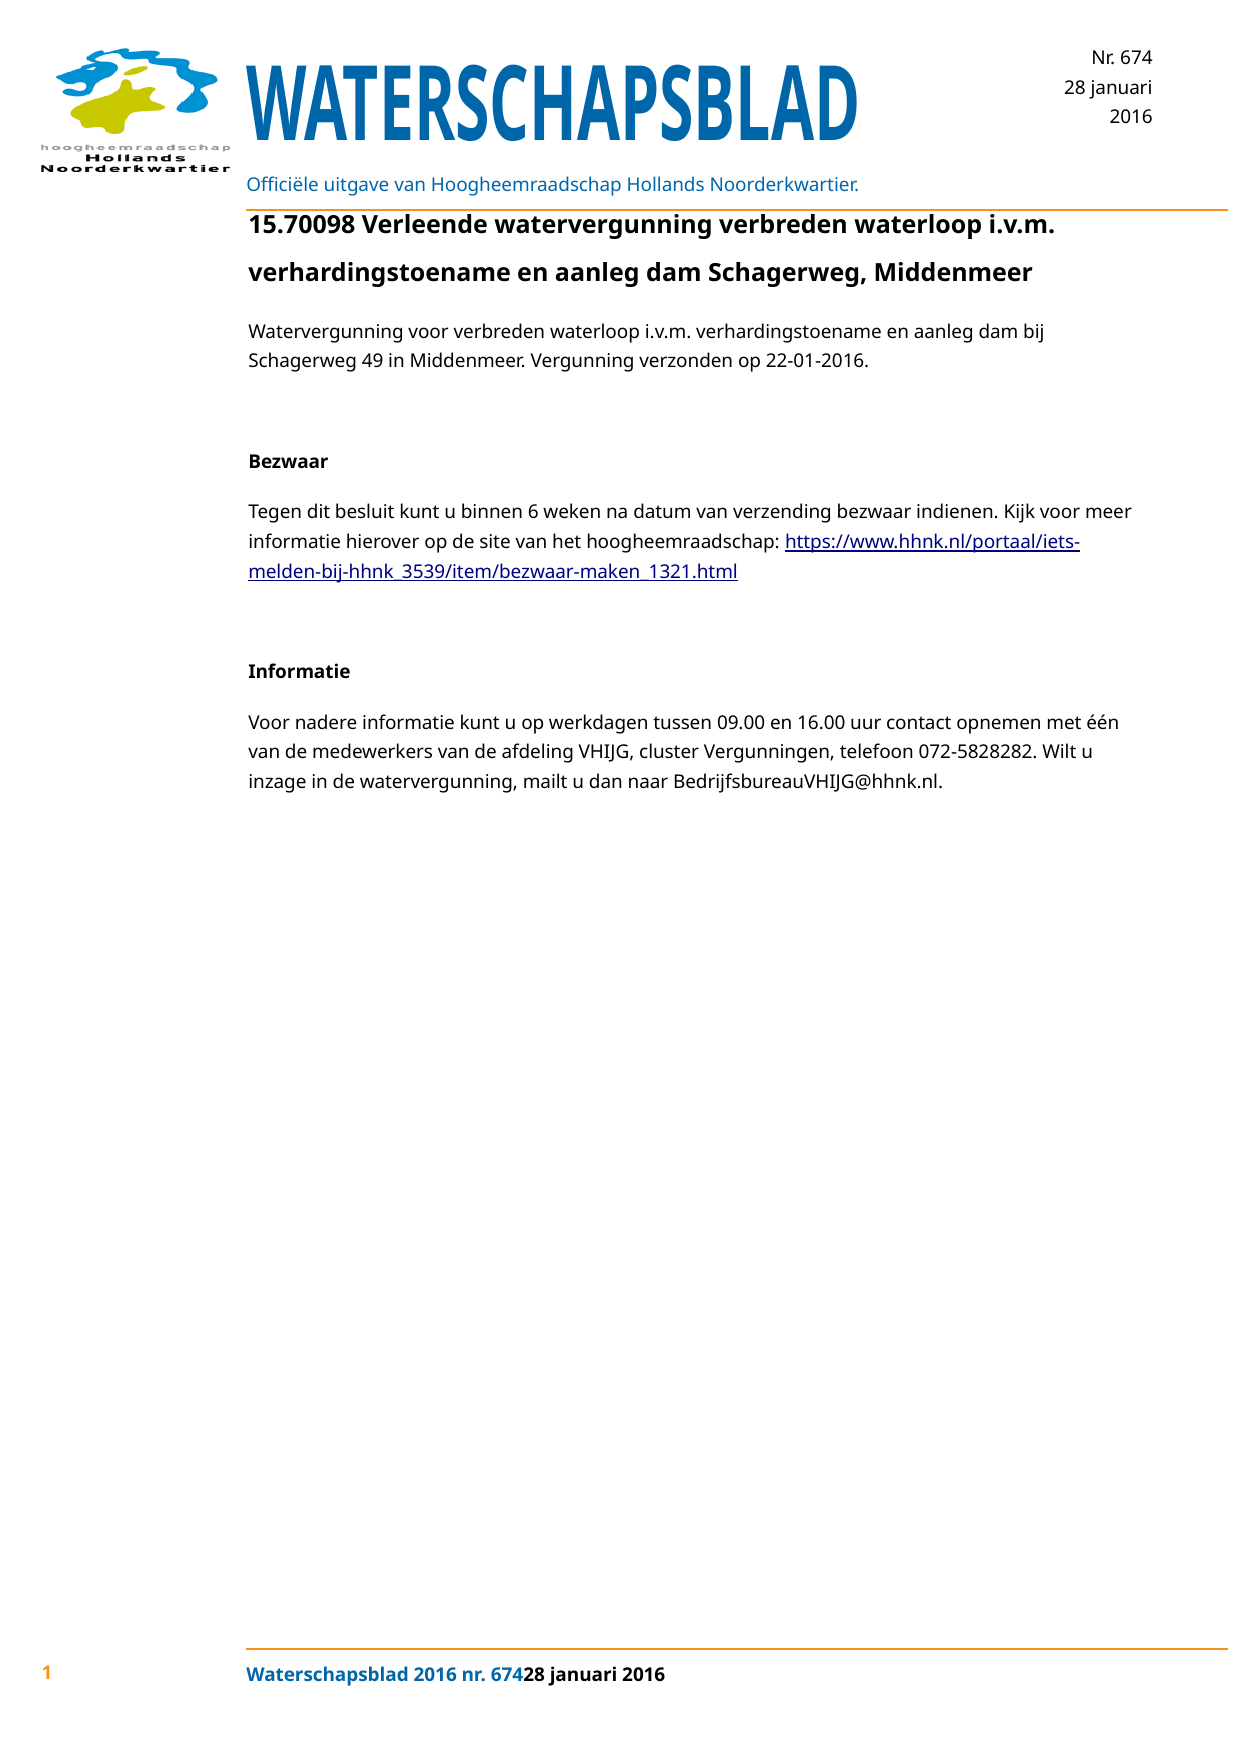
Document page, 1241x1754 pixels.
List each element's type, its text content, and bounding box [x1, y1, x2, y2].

text Informatie [248, 659, 1152, 684]
text Watervergunning voor verbreden waterloop i.v.m. verhardingstoename en aanleg dam bij Schagerweg 49 in Middenmeer. Vergunning verzonden op 22-01-2016. [248, 318, 1152, 373]
text Bezwaar [248, 448, 1152, 474]
text Tegen dit besluit kunt u binnen 6 weken na datum van verzending bezwaar indienen. Kijk voor meer informatie hierover op de site van het hoogheemraadschap: https://www.hhnk.nl/portaal/iets-melden-bij-hhnk_3539/item/bezwaar-maken_1321.html [248, 499, 1152, 584]
picture [41, 47, 231, 172]
text 15.70098 Verleende watervergunning verbreden waterloop i.v.m. verhardingstoename en aanleg dam Schagerweg, Middenmeer [248, 211, 1152, 288]
text Voor nadere informatie kunt u op werkdagen tussen 09.00 en 16.00 uur contact opnemen met één van de medewerkers van de afdeling VHIJG, cluster Vergunningen, telefoon 072-5828282. Wilt u inzage in de watervergunning, mailt u dan naar BedrijfsbureauVHIJG@hhnk.nl. [248, 709, 1152, 794]
